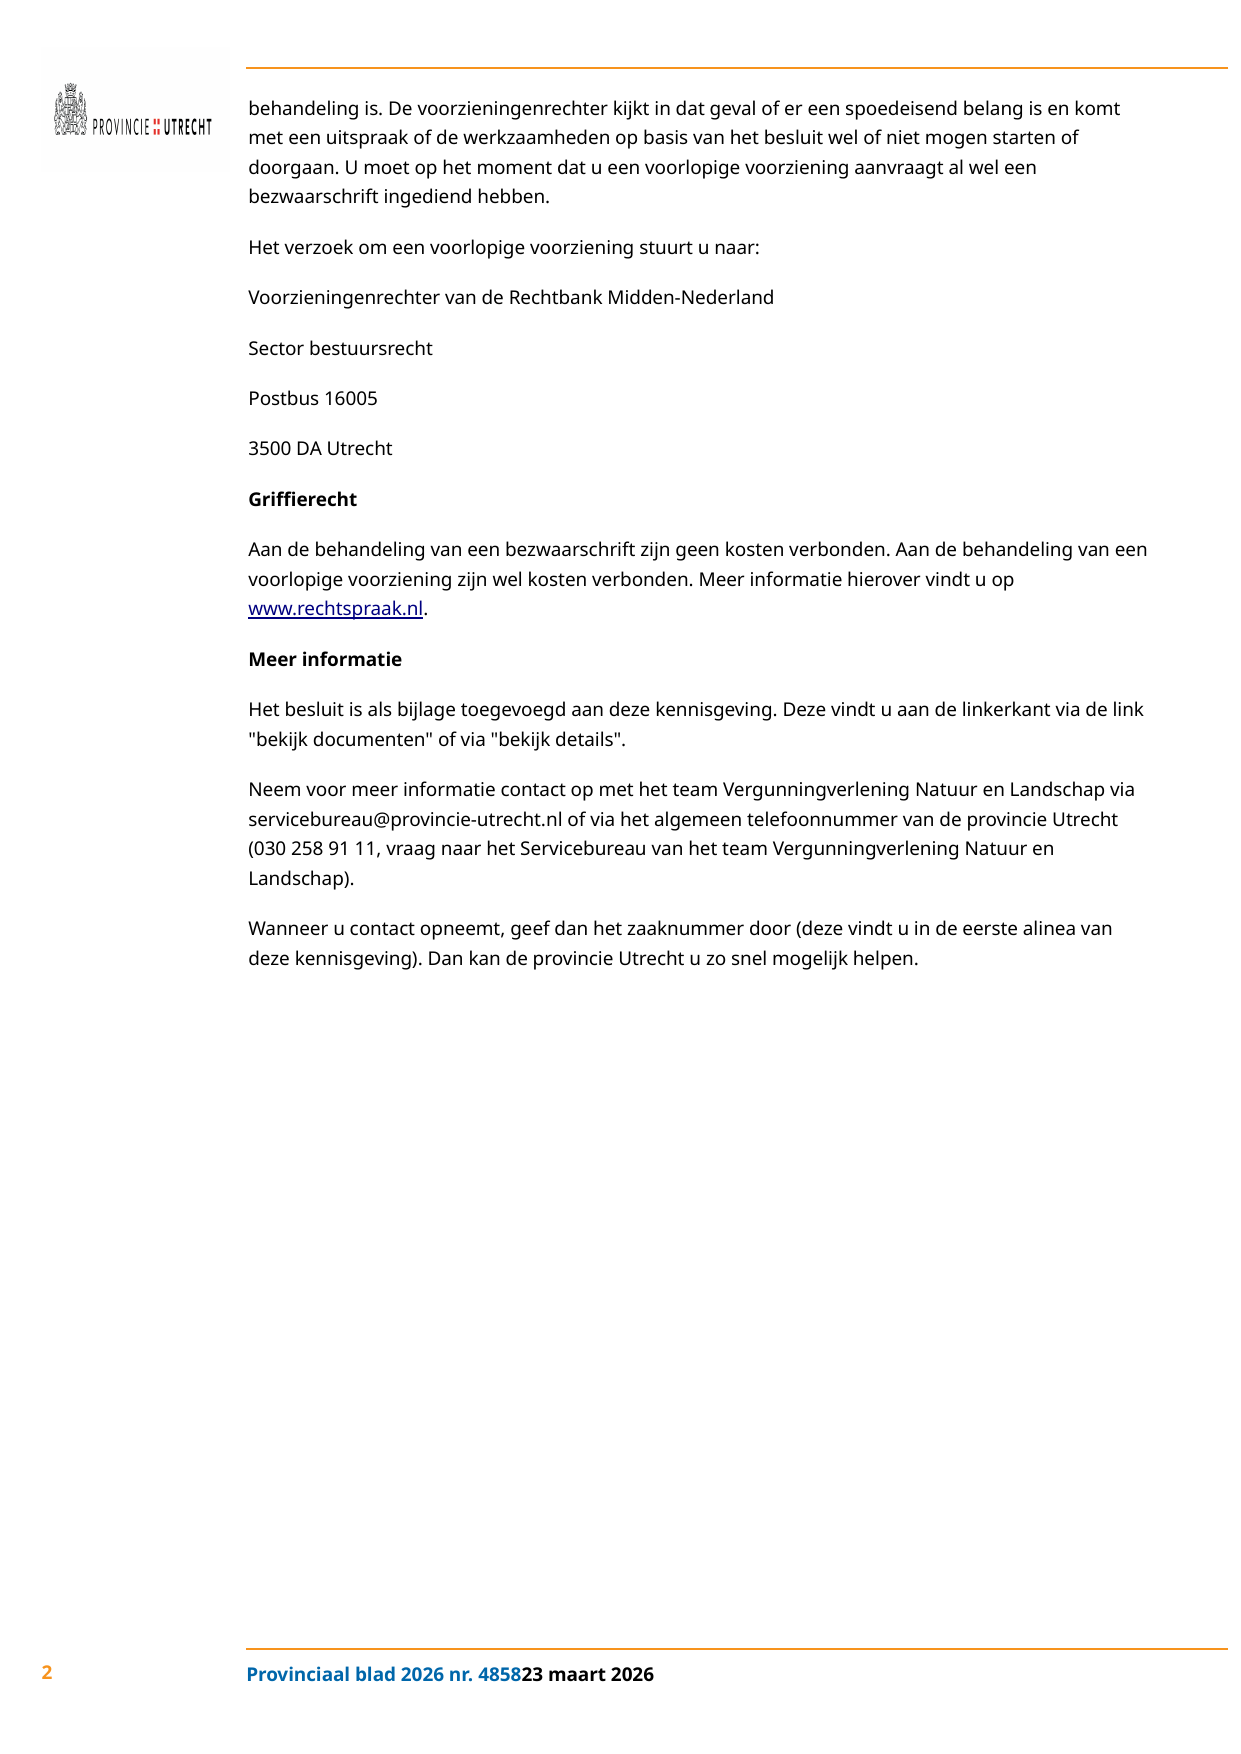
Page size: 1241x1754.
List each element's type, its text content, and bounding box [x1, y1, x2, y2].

text Sector bestuursrecht [248, 335, 1152, 361]
text Het verzoek om een voorlopige voorziening stuurt u naar: [248, 234, 1152, 260]
text Voorzieningenrechter van de Rechtbank Midden-Nederland [248, 284, 1152, 310]
text Het besluit is als bijlage toegevoegd aan deze kennisgeving. Deze vindt u aan de linkerkant via de link "bekijk documenten" of via "bekijk details". [248, 696, 1152, 752]
text 3500 DA Utrecht [248, 436, 1152, 461]
text behandeling is. De voorzieningenrechter kijkt in dat geval of er een spoedeisend belang is en komt met een uitspraak of de werkzaamheden op basis van het besluit wel of niet mogen starten of doorgaan. U moet op het moment dat u een voorlopige voorziening aanvraagt al wel een bezwaarschrift ingediend hebben. [248, 95, 1152, 209]
text Griffierecht [248, 486, 1152, 512]
text Aan de behandeling van een bezwaarschrift zijn geen kosten verbonden. Aan de behandeling van een voorlopige voorziening zijn wel kosten verbonden. Meer informatie hierover vindt u op www.rechtspraak.nl. [248, 536, 1152, 621]
text Wanneer u contact opneemt, geef dan het zaaknummer door (deze vindt u in de eerste alinea van deze kennisgeving). Dan kan de provincie Utrecht u zo snel mogelijk helpen. [248, 916, 1152, 971]
text Postbus 16005 [248, 385, 1152, 411]
picture [41, 47, 231, 172]
text Meer informatie [248, 646, 1152, 672]
text Neem voor meer informatie contact op met het team Vergunningverlening Natuur en Landschap via servicebureau@provincie-utrecht.nl of via het algemeen telefoonnummer van de provincie Utrecht (030 258 91 11, vraag naar het Servicebureau van het team Vergunningverlening Natuur en Landschap). [248, 776, 1152, 891]
